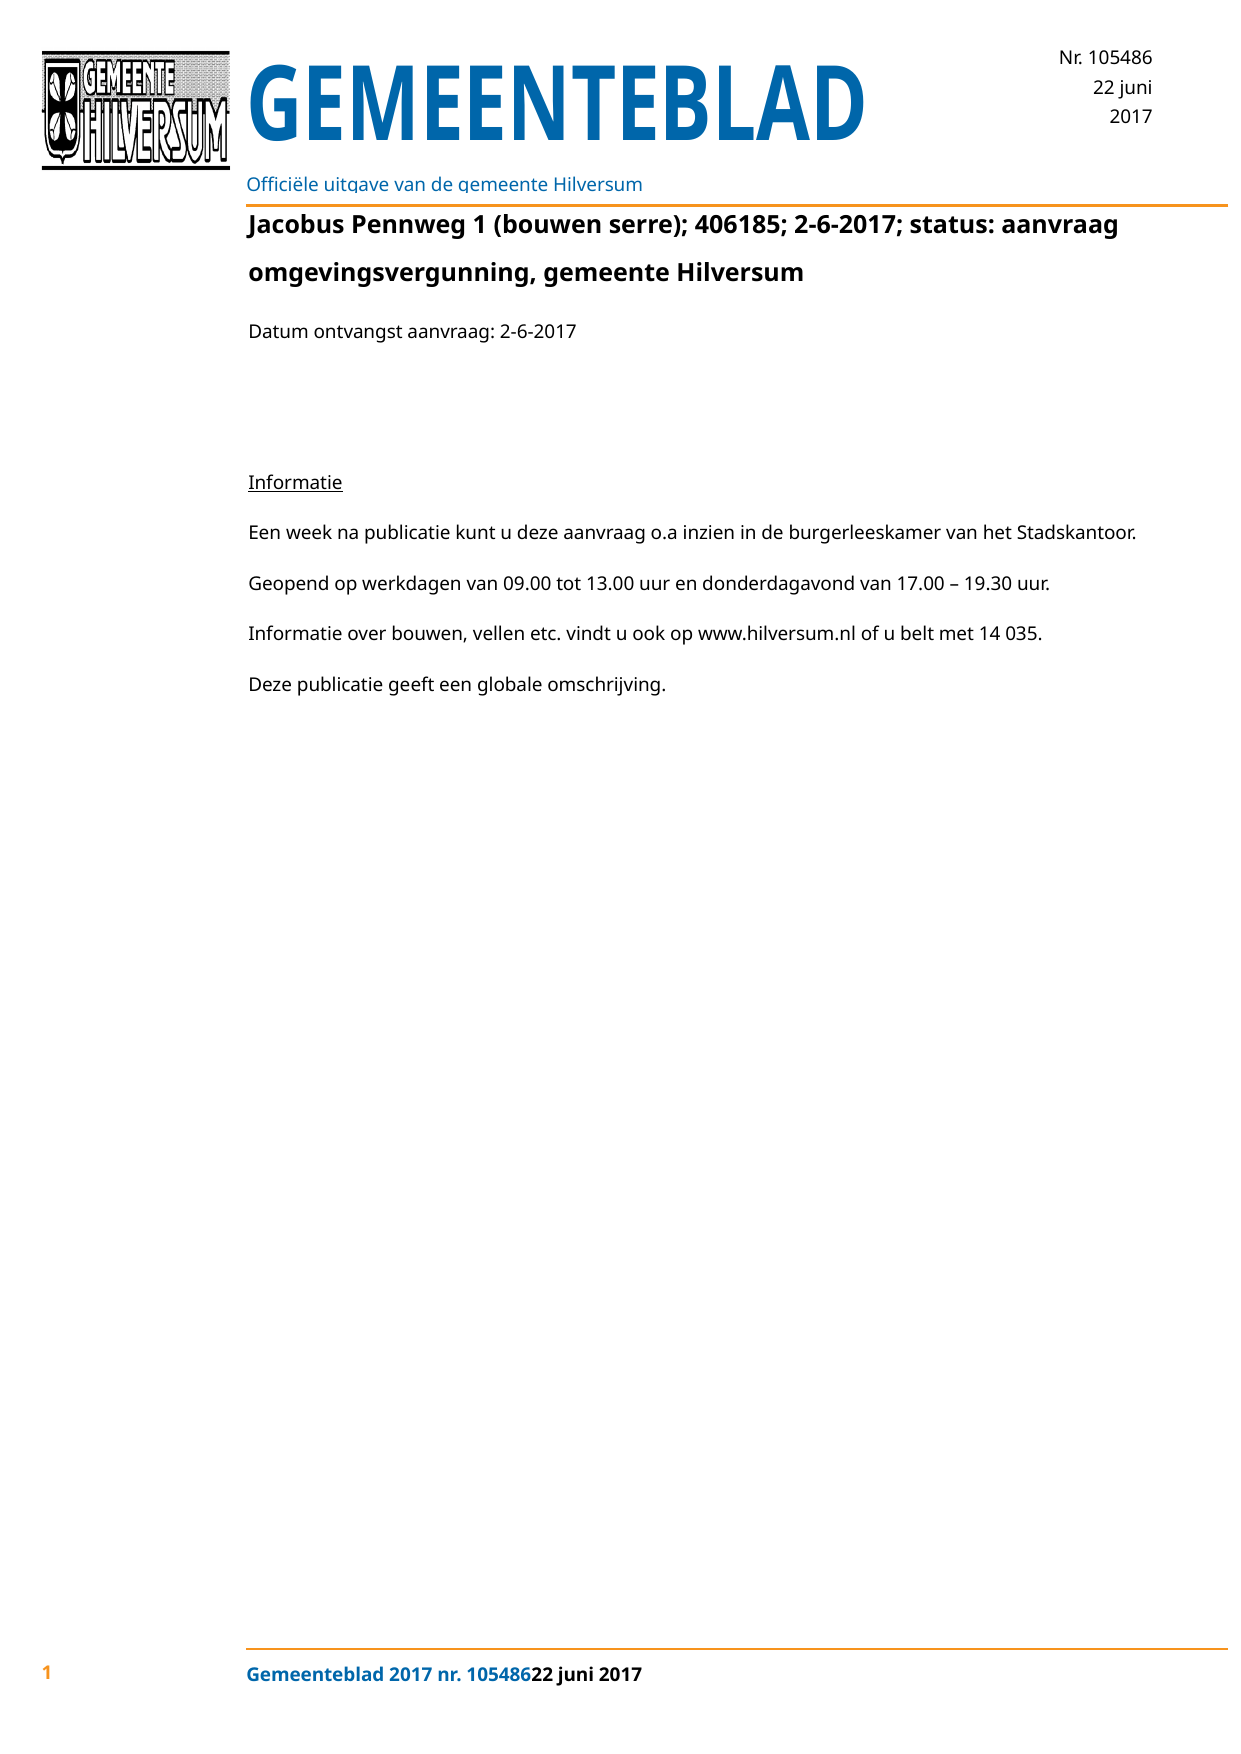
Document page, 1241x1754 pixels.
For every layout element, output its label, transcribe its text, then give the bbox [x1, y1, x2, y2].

text Informatie [248, 469, 1152, 495]
text Jacobus Pennweg 1 (bouwen serre); 406185; 2-6-2017; status: aanvraag omgevingsvergunning, gemeente Hilversum [248, 207, 1152, 288]
text Datum ontvangst aanvraag: 2-6-2017 [248, 318, 1152, 344]
text Informatie over bouwen, vellen etc. vindt u ook op www.hilversum.nl of u belt met 14 035. [248, 620, 1152, 646]
text Deze publicatie geeft een globale omschrijving. [248, 671, 1152, 697]
picture [41, 47, 231, 172]
text Een week na publicatie kunt u deze aanvraag o.a inzien in de burgerleeskamer van het Stadskantoor. [248, 519, 1152, 545]
text Geopend op werkdagen van 09.00 tot 13.00 uur en donderdagavond van 17.00 – 19.30 uur. [248, 570, 1152, 596]
